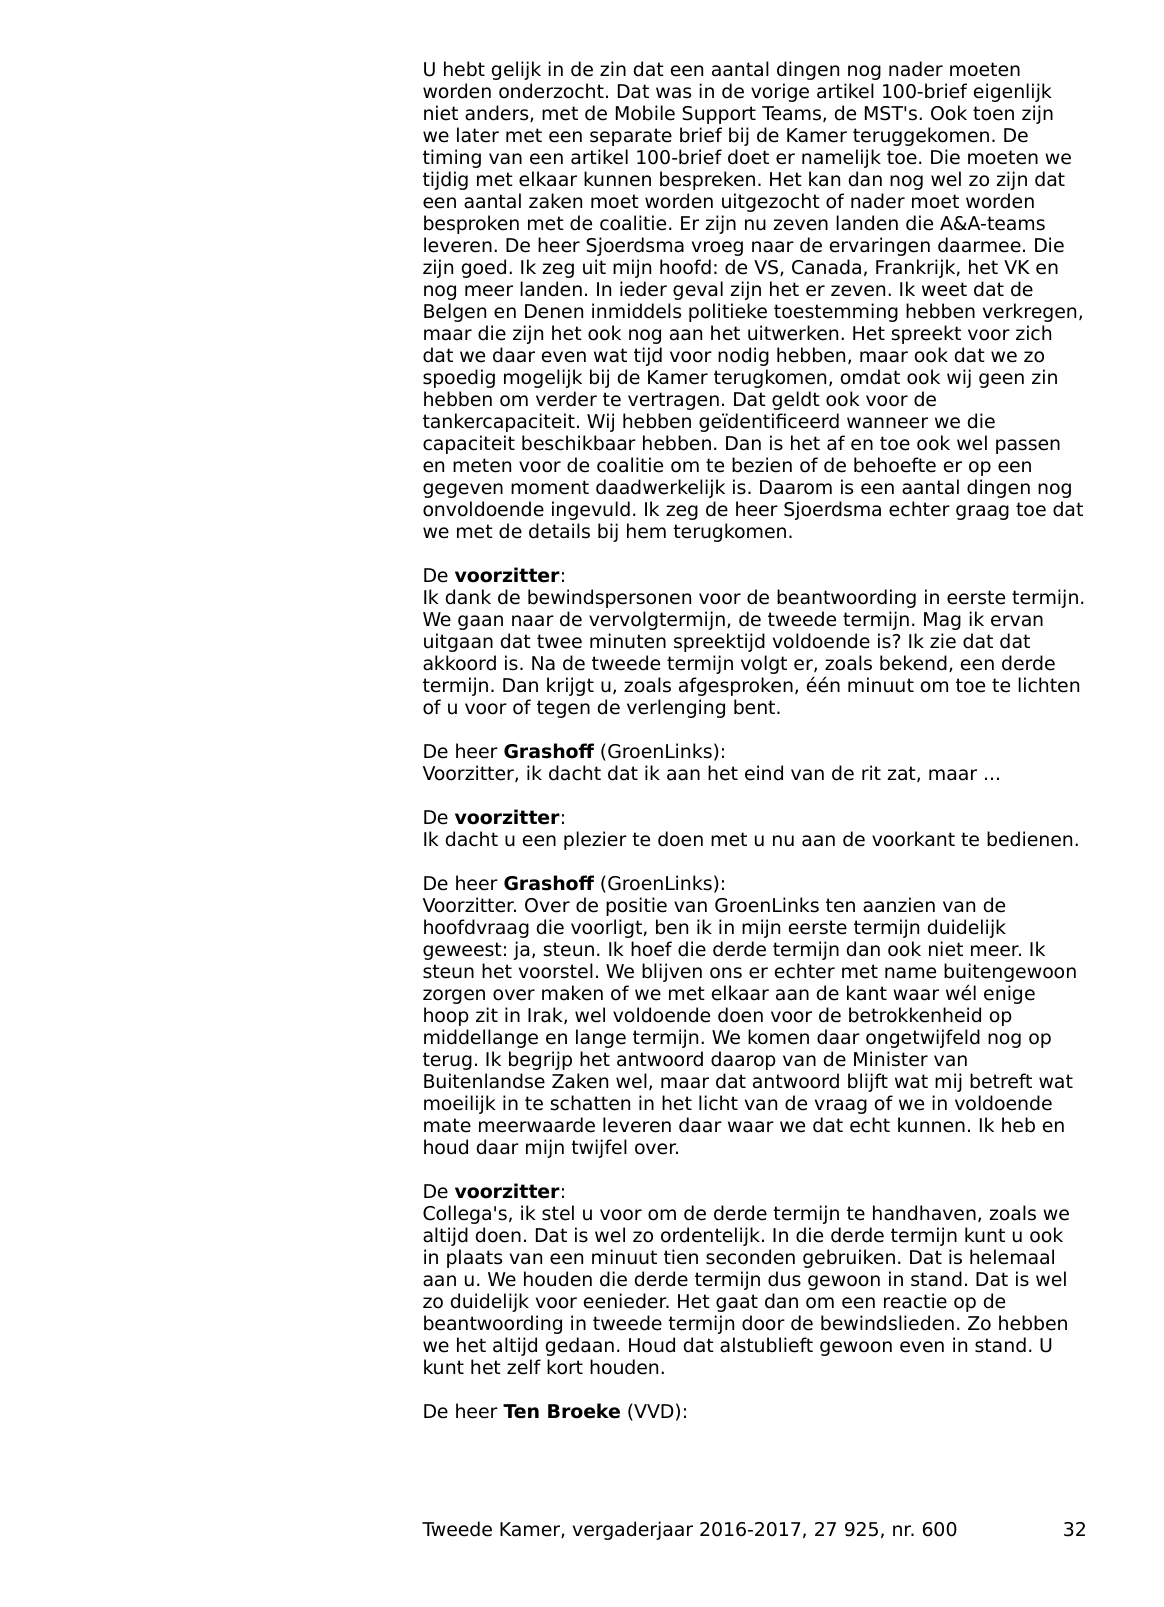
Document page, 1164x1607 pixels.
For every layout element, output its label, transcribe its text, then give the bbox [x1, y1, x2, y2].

text De voorzitter: [422, 807, 1087, 829]
text De voorzitter: [422, 565, 1087, 587]
text Collega's, ik stel u voor om de derde termijn te handhaven, zoals we altijd doen. Dat is wel zo ordentelijk. In die derde termijn kunt u ook in plaats van een minuut tien seconden gebruiken. Dat is helemaal aan u. We houden die derde termijn dus gewoon in stand. Dat is wel zo duidelijk voor eenieder. Het gaat dan om een reactie op de beantwoording in tweede termijn door de bewindslieden. Zo hebben we het altijd gedaan. Houd dat alstublieft gewoon even in stand. U kunt het zelf kort houden. [422, 1203, 1087, 1379]
text Voorzitter, ik dacht dat ik aan het eind van de rit zat, maar ... [422, 763, 1087, 785]
text U hebt gelijk in de zin dat een aantal dingen nog nader moeten worden onderzocht. Dat was in de vorige artikel 100-brief eigenlijk niet anders, met de Mobile Support Teams, de MST's. Ook toen zijn we later met een separate brief bij de Kamer teruggekomen. De timing van een artikel 100-brief doet er namelijk toe. Die moeten we tijdig met elkaar kunnen bespreken. Het kan dan nog wel zo zijn dat een aantal zaken moet worden uitgezocht of nader moet worden besproken met de coalitie. Er zijn nu zeven landen die A&A-teams leveren. De heer Sjoerdsma vroeg naar de ervaringen daarmee. Die zijn goed. Ik zeg uit mijn hoofd: de VS, Canada, Frankrijk, het VK en nog meer landen. In ieder geval zijn het er zeven. Ik weet dat de Belgen en Denen inmiddels politieke toestemming hebben verkregen, maar die zijn het ook nog aan het uitwerken. Het spreekt voor zich dat we daar even wat tijd voor nodig hebben, maar ook dat we zo spoedig mogelijk bij de Kamer terugkomen, omdat ook wij geen zin hebben om verder te vertragen. Dat geldt ook voor de tankercapaciteit. Wij hebben geïdentificeerd wanneer we die capaciteit beschikbaar hebben. Dan is het af en toe ook wel passen en meten voor de coalitie om te bezien of de behoefte er op een gegeven moment daadwerkelijk is. Daarom is een aantal dingen nog onvoldoende ingevuld. Ik zeg de heer Sjoerdsma echter graag toe dat we met de details bij hem terugkomen. [422, 59, 1087, 543]
text De heer Ten Broeke (VVD): [422, 1401, 1087, 1423]
text Ik dank de bewindspersonen voor de beantwoording in eerste termijn. We gaan naar de vervolgtermijn, de tweede termijn. Mag ik ervan uitgaan dat twee minuten spreektijd voldoende is? Ik zie dat dat akkoord is. Na de tweede termijn volgt er, zoals bekend, een derde termijn. Dan krijgt u, zoals afgesproken, één minuut om toe te lichten of u voor of tegen de verlenging bent. [422, 587, 1087, 719]
text De voorzitter: [422, 1181, 1087, 1203]
text Voorzitter. Over de positie van GroenLinks ten aanzien van de hoofdvraag die voorligt, ben ik in mijn eerste termijn duidelijk geweest: ja, steun. Ik hoef die derde termijn dan ook niet meer. Ik steun het voorstel. We blijven ons er echter met name buitengewoon zorgen over maken of we met elkaar aan de kant waar wél enige hoop zit in Irak, wel voldoende doen voor de betrokkenheid op middellange en lange termijn. We komen daar ongetwijfeld nog op terug. Ik begrijp het antwoord daarop van de Minister van Buitenlandse Zaken wel, maar dat antwoord blijft wat mij betreft wat moeilijk in te schatten in het licht van de vraag of we in voldoende mate meerwaarde leveren daar waar we dat echt kunnen. Ik heb en houd daar mijn twijfel over. [422, 895, 1087, 1159]
text De heer Grashoff (GroenLinks): [422, 741, 1087, 763]
text De heer Grashoff (GroenLinks): [422, 873, 1087, 895]
text Ik dacht u een plezier te doen met u nu aan de voorkant te bedienen. [422, 829, 1087, 851]
